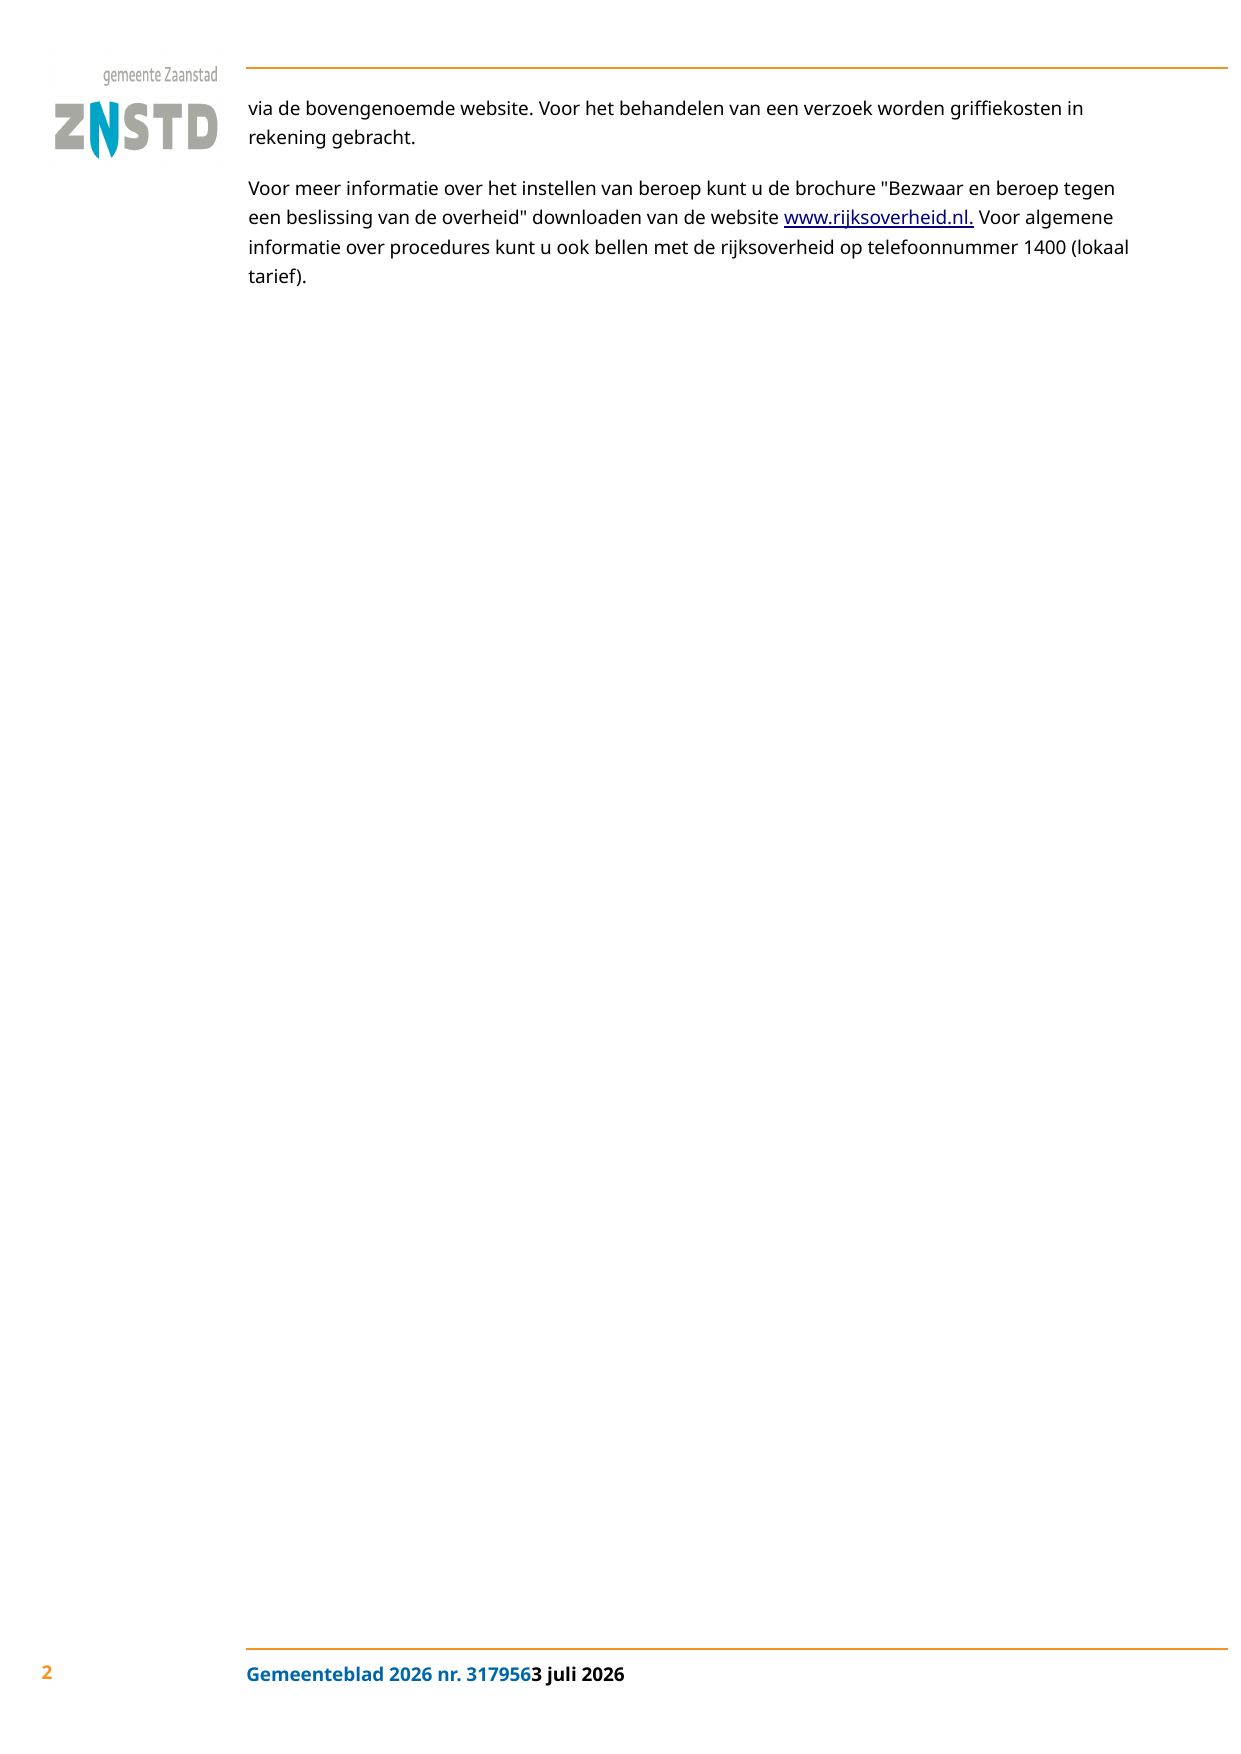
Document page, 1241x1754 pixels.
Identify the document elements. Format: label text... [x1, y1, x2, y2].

text via de bovengenoemde website. Voor het behandelen van een verzoek worden griffiekosten in rekening gebracht. [248, 95, 1152, 150]
picture [41, 47, 231, 172]
text Voor meer informatie over het instellen van beroep kunt u de brochure "Bezwaar en beroep tegen een beslissing van de overheid" downloaden van de website www.rijksoverheid.nl. Voor algemene informatie over procedures kunt u ook bellen met de rijksoverheid op telefoonnummer 1400 (lokaal tarief). [248, 175, 1152, 289]
